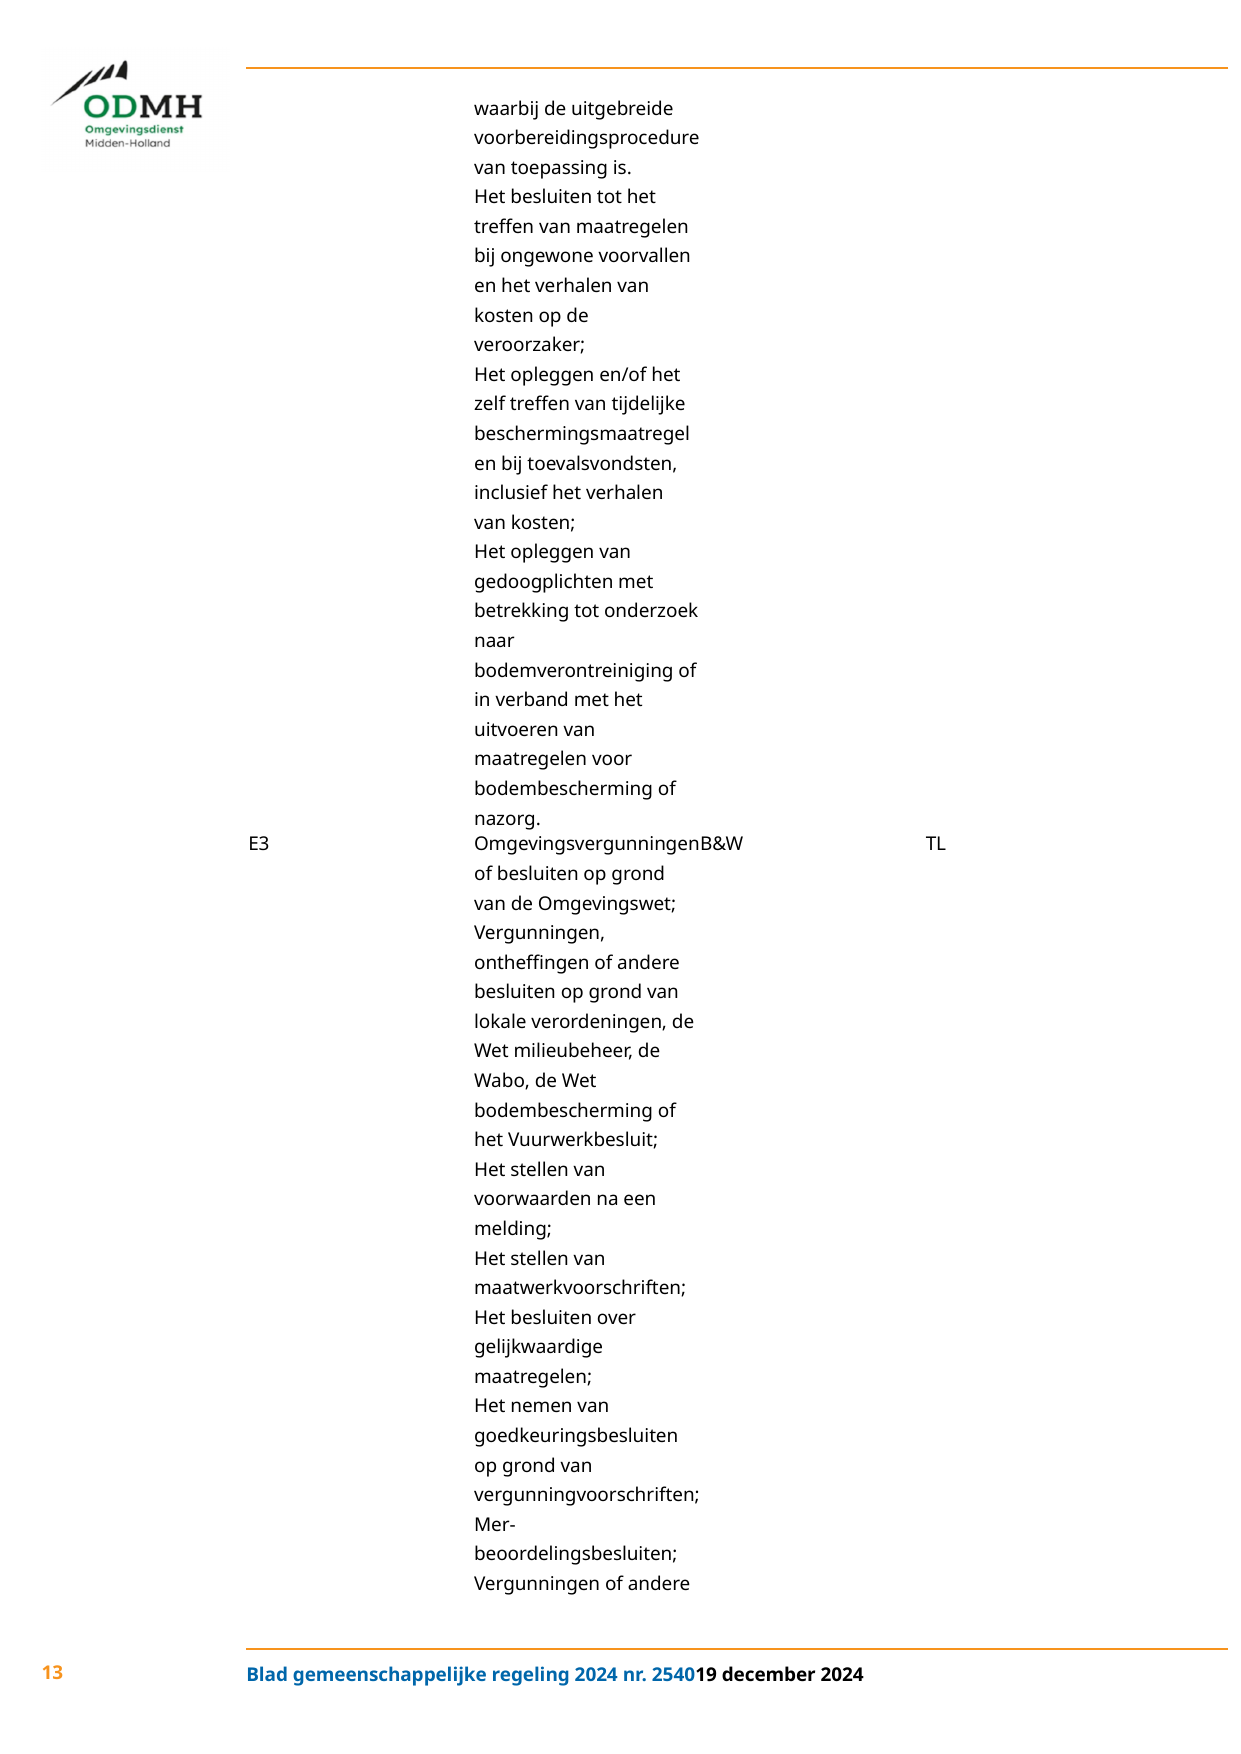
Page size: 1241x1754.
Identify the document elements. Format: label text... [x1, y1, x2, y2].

table_cell [248, 95, 474, 831]
table_cell B&W [700, 831, 926, 1596]
table_cell waarbij de uitgebreide voorbereidingsprocedure van toepassing is. Het besluiten tot het treffen van maatregelen bij ongewone voorvallen en het verhalen van kosten op de veroorzaker; Het opleggen en/of het zelf treffen van tijdelijke beschermingsmaatregelen bij toevalsvondsten, inclusief het verhalen van kosten; Het opleggen van gedoogplichten met betrekking tot onderzoek naar bodemverontreiniging of in verband met het uitvoeren van maatregelen voor bodembescherming of nazorg. [474, 95, 700, 831]
table_cell Omgevingsvergunningen of besluiten op grond van de Omgevingswet; Vergunningen, ontheffingen of andere besluiten op grond van lokale verordeningen, de Wet milieubeheer, de Wabo, de Wet bodembescherming of het Vuurwerkbesluit; Het stellen van voorwaarden na een melding; Het stellen van maatwerkvoorschriften; Het besluiten over gelijkwaardige maatregelen; Het nemen van goedkeuringsbesluiten op grond van vergunningvoorschriften; Mer-beoordelingsbesluiten; Vergunningen of andere [474, 831, 700, 1596]
picture [41, 47, 231, 172]
table_cell TL [926, 831, 1152, 1596]
table_cell [700, 95, 926, 831]
table_cell [926, 95, 1152, 831]
table_cell E3 [248, 831, 474, 1596]
